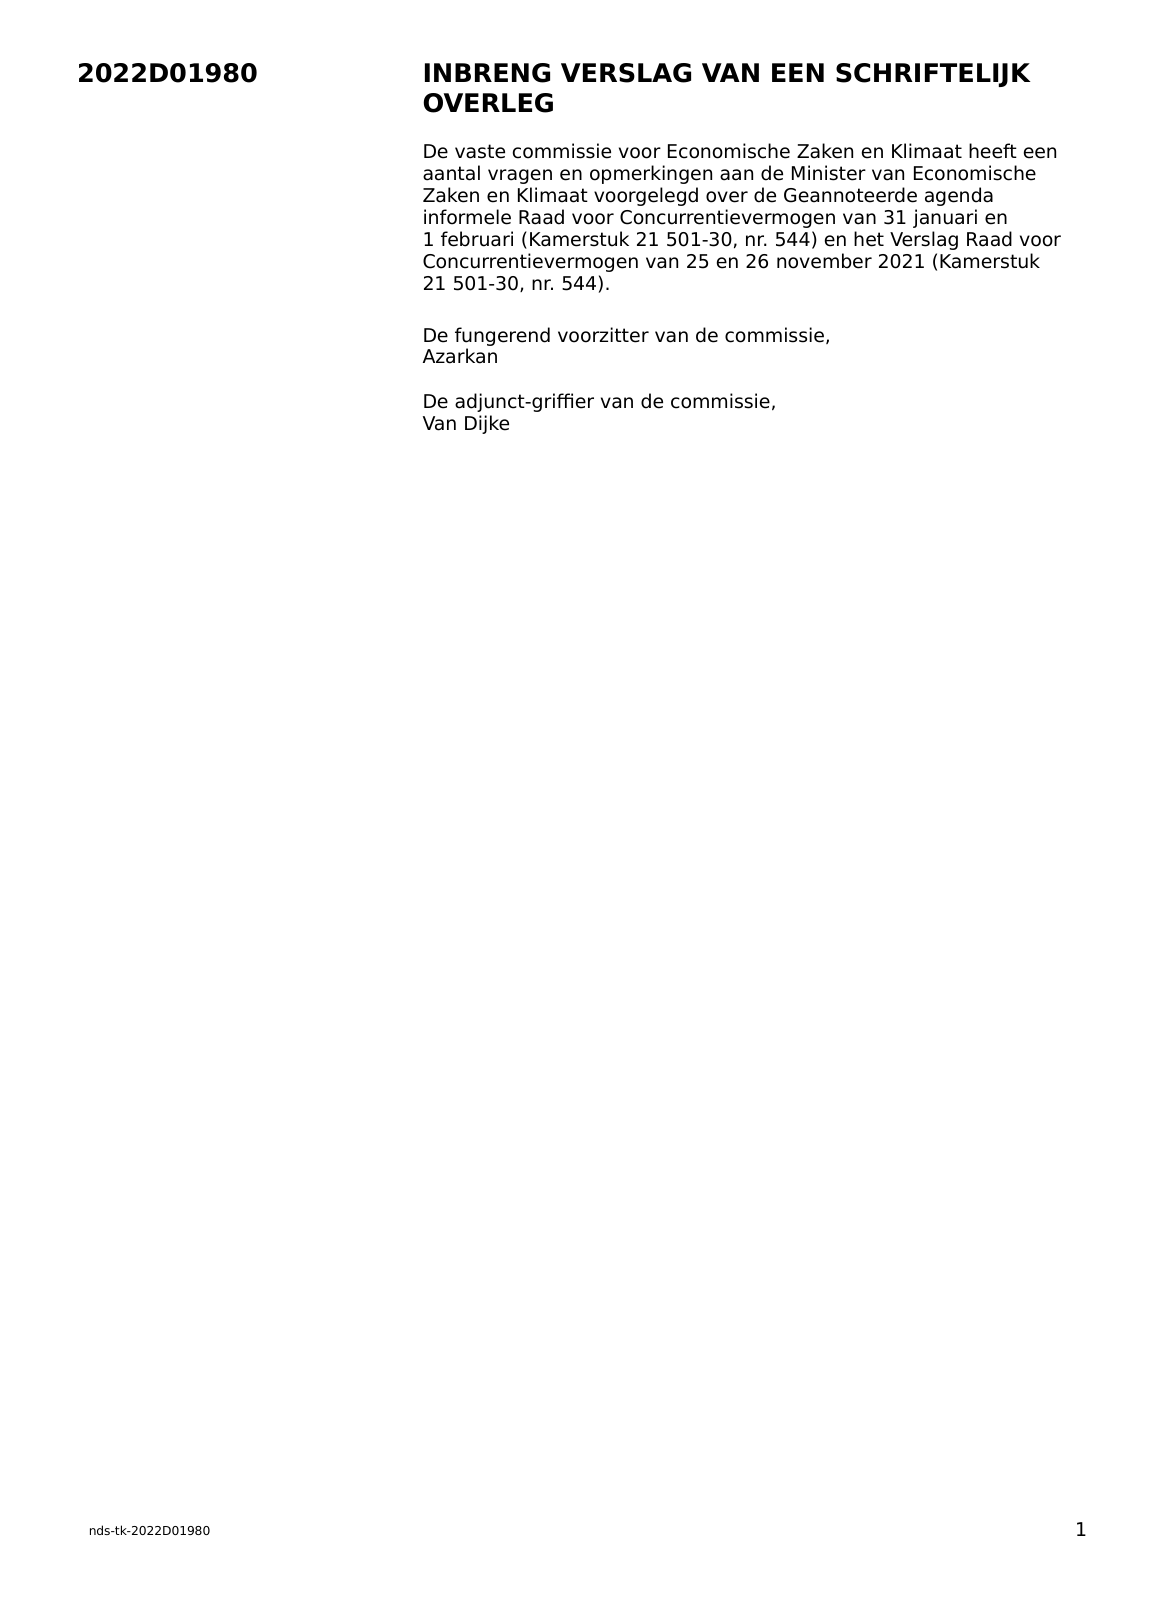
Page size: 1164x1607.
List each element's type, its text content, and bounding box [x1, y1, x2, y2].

text nds-tk-2022D01980 [88, 1524, 323, 1538]
text De fungerend voorzitter van de commissie, Azarkan [422, 324, 1087, 368]
text De adjunct-griffier van de commissie, Van Dijke [422, 391, 1087, 434]
text 2022D01980 INBRENG VERSLAG VAN EEN SCHRIFTELIJK OVERLEG [77, 59, 1087, 118]
text De vaste commissie voor Economische Zaken en Klimaat heeft een aantal vragen en opmerkingen aan de Minister van Economische Zaken en Klimaat voorgelegd over de Geannoteerde agenda informele Raad voor Concurrentievermogen van 31 januari en 1 februari (Kamerstuk 21 501-30, nr. 544) en het Verslag Raad voor Concurrentievermogen van 25 en 26 november 2021 (Kamerstuk 21 501-30, nr. 544). [422, 141, 1087, 294]
